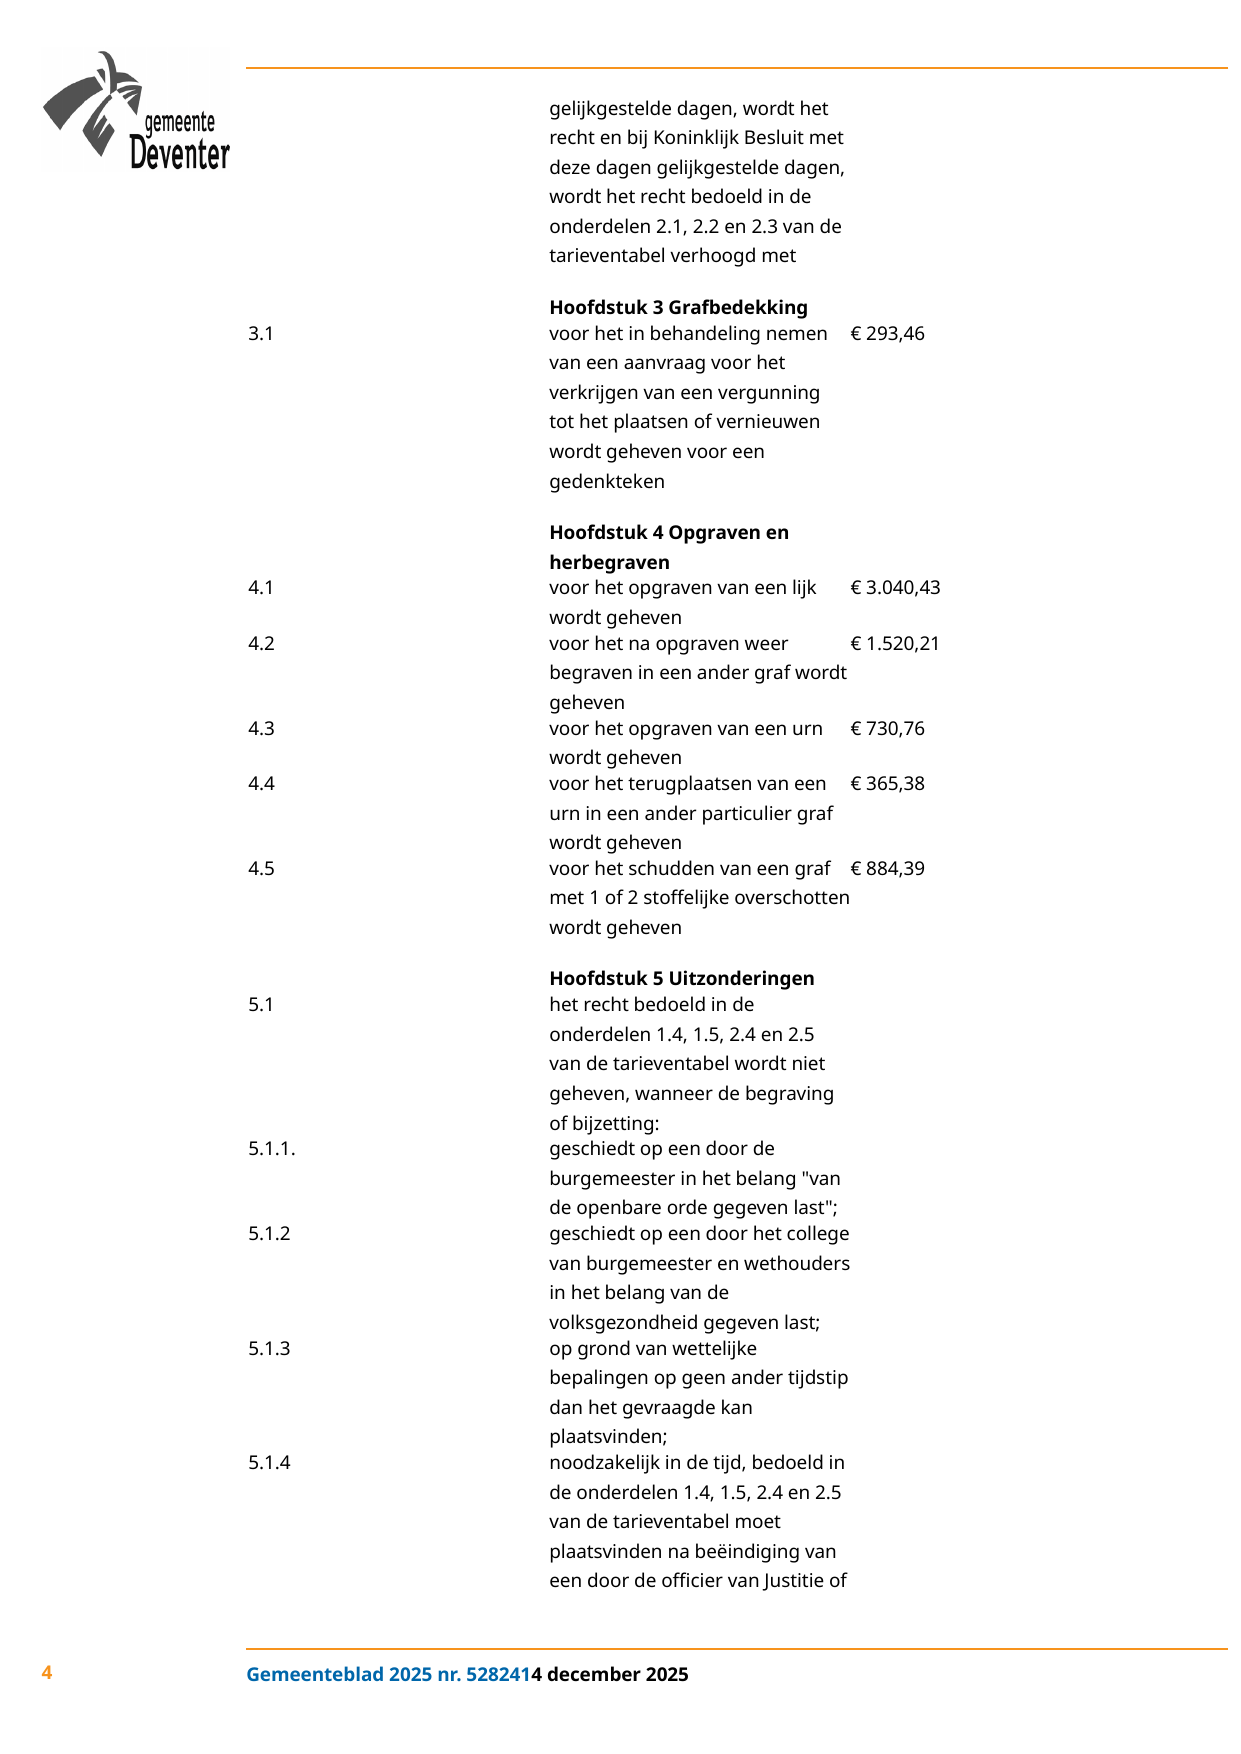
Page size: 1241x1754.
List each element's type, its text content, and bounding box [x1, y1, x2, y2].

table_cell geschiedt op een door de burgemeester in het belang "van de openbare orde gegeven last"; [549, 1135, 850, 1220]
table_cell [549, 269, 850, 294]
table_cell [850, 494, 1152, 519]
table_cell 4.5 [248, 855, 549, 940]
table_cell [850, 940, 1152, 966]
table_cell [850, 269, 1152, 294]
table_cell 5.1 [248, 991, 549, 1135]
table_cell 4.1 [248, 575, 549, 630]
table_cell [248, 95, 549, 268]
table_cell [549, 494, 850, 519]
table_cell het recht bedoeld in de onderdelen 1.4, 1.5, 2.4 en 2.5 van de tarieventabel wordt niet geheven, wanneer de begraving of bijzetting: [549, 991, 850, 1135]
table_cell [850, 1335, 1152, 1449]
table_cell [850, 1220, 1152, 1335]
table_cell voor het schudden van een graf met 1 of 2 stoffelijke overschotten wordt geheven [549, 855, 850, 940]
table_cell voor het opgraven van een lijk wordt geheven [549, 575, 850, 630]
table_cell 5.1.2 [248, 1220, 549, 1335]
table_cell Hoofdstuk 4 Opgraven en herbegraven [549, 519, 850, 574]
table_cell [248, 294, 549, 320]
table_cell voor het in behandeling nemen van een aanvraag voor het verkrijgen van een vergunning tot het plaatsen of vernieuwen wordt geheven voor een gedenkteken [549, 320, 850, 493]
table_cell [850, 1135, 1152, 1220]
table_cell € 884,39 [850, 855, 1152, 940]
table_cell [850, 966, 1152, 991]
table_cell voor het opgraven van een urn wordt geheven [549, 715, 850, 770]
table_cell [850, 1449, 1152, 1593]
table_cell [549, 940, 850, 966]
table_cell voor het terugplaatsen van een urn in een ander particulier graf wordt geheven [549, 770, 850, 855]
table_cell € 365,38 [850, 770, 1152, 855]
table_cell Hoofdstuk 3 Grafbedekking [549, 294, 850, 320]
table_cell 4.3 [248, 715, 549, 770]
table_cell € 730,76 [850, 715, 1152, 770]
table_cell voor het na opgraven weer begraven in een ander graf wordt geheven [549, 630, 850, 715]
table_cell 4.2 [248, 630, 549, 715]
table_cell [248, 519, 549, 574]
table_cell 5.1.1. [248, 1135, 549, 1220]
table_cell [850, 519, 1152, 574]
table_cell [248, 494, 549, 519]
table_cell [850, 294, 1152, 320]
picture [41, 47, 231, 172]
table_cell € 1.520,21 [850, 630, 1152, 715]
table_cell 5.1.3 [248, 1335, 549, 1449]
table_cell € 3.040,43 [850, 575, 1152, 630]
table_cell 5.1.4 [248, 1449, 549, 1593]
table_cell [850, 95, 1152, 268]
table_cell [248, 966, 549, 991]
table_cell [850, 991, 1152, 1135]
table_cell [248, 269, 549, 294]
table_cell op grond van wettelijke bepalingen op geen ander tijdstip dan het gevraagde kan plaatsvinden; [549, 1335, 850, 1449]
table_cell gelijkgestelde dagen, wordt het recht en bij Koninklijk Besluit met deze dagen gelijkgestelde dagen, wordt het recht bedoeld in de onderdelen 2.1, 2.2 en 2.3 van de tarieventabel verhoogd met [549, 95, 850, 268]
table_cell € 293,46 [850, 320, 1152, 493]
table_cell geschiedt op een door het college van burgemeester en wethouders in het belang van de volksgezondheid gegeven last; [549, 1220, 850, 1335]
table_cell [248, 940, 549, 966]
table_cell noodzakelijk in de tijd, bedoeld in de onderdelen 1.4, 1.5, 2.4 en 2.5 van de tarieventabel moet plaatsvinden na beëindiging van een door de officier van Justitie of [549, 1449, 850, 1593]
table_cell 4.4 [248, 770, 549, 855]
table_cell Hoofdstuk 5 Uitzonderingen [549, 966, 850, 991]
table_cell 3.1 [248, 320, 549, 493]
